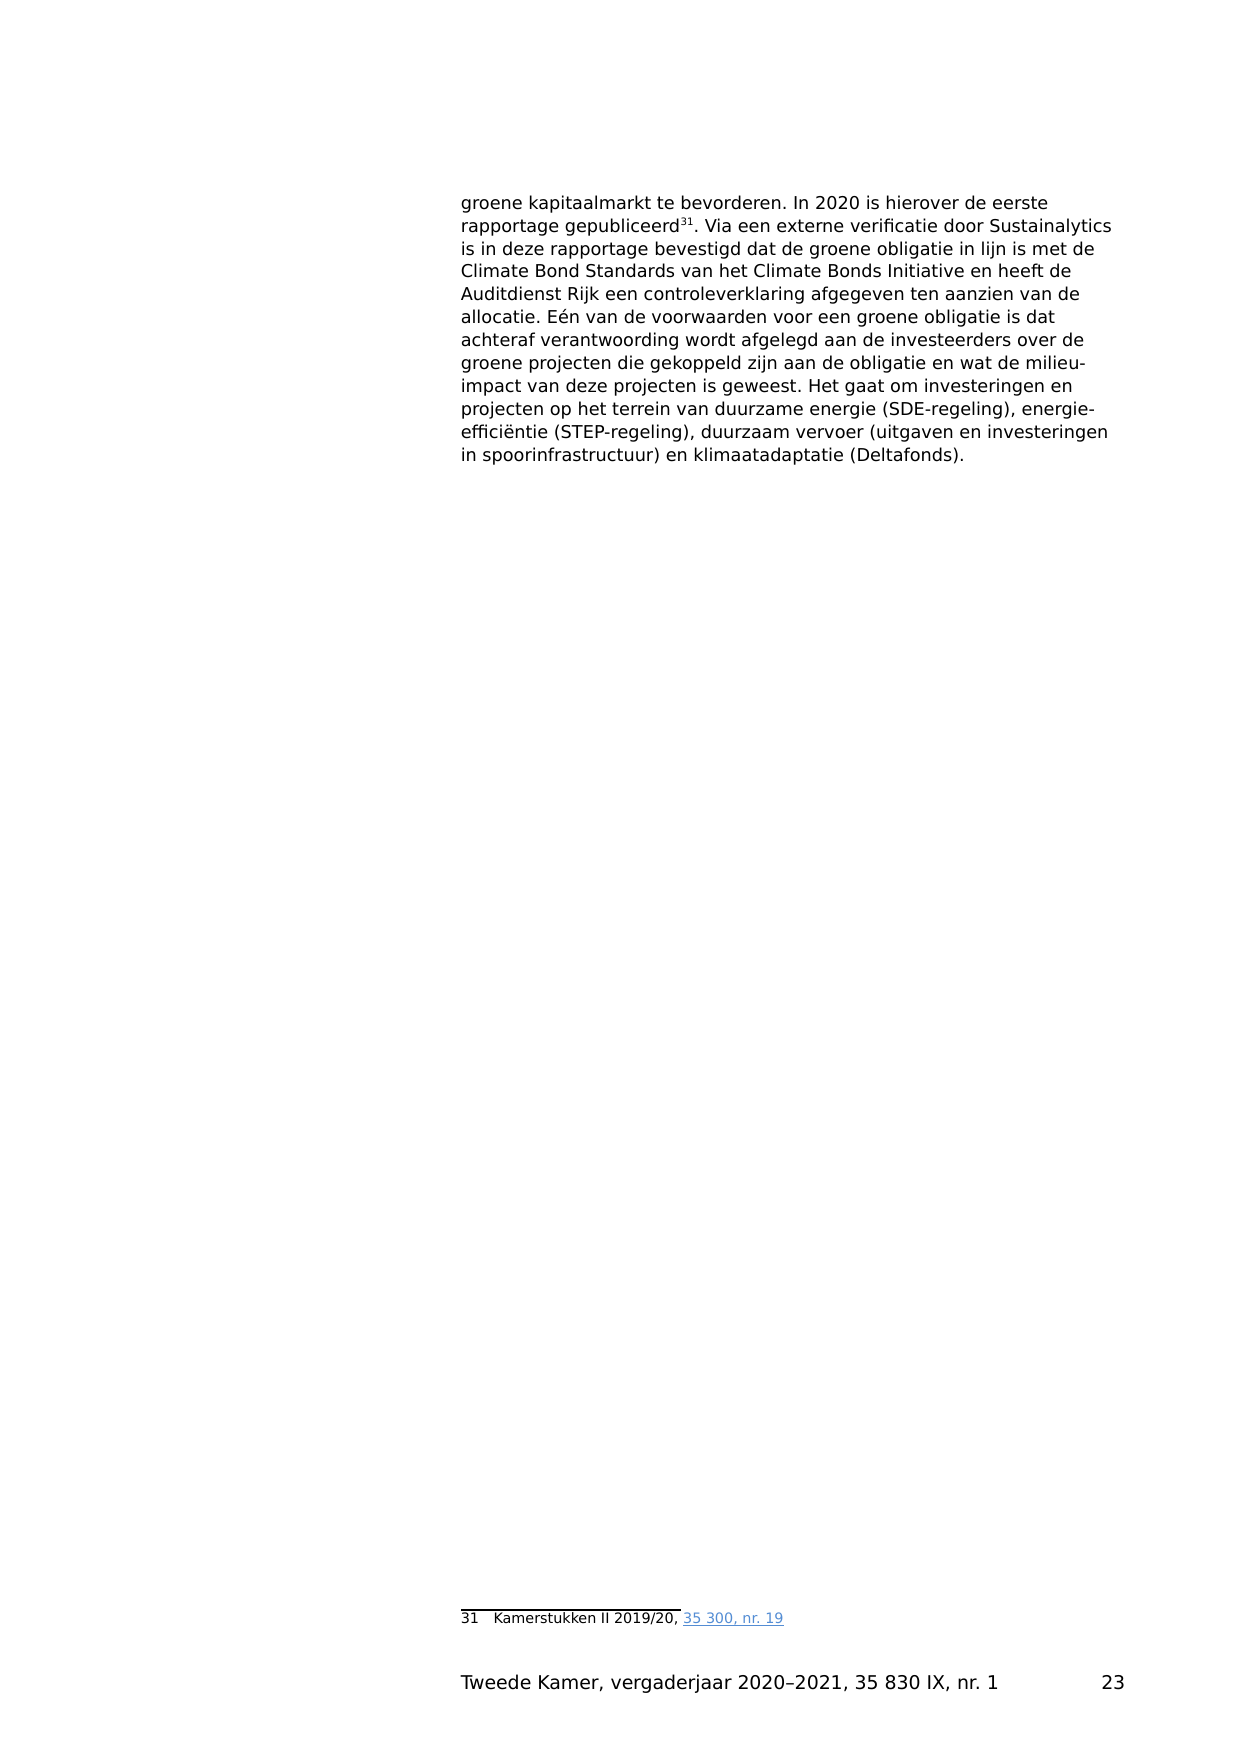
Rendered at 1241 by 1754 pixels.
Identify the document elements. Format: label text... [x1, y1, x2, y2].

text __Kamerstukken II 2019/20, 35 300, nr. 19 [461, 1610, 1125, 1627]
text groene kapitaalmarkt te bevorderen. In 2020 is hierover de eerste rapportage gepubliceerd. Via een externe verificatie door Sustainalytics is in deze rapportage bevestigd dat de groene obligatie in lijn is met de Climate Bond Standards van het Climate Bonds Initiative en heeft de Auditdienst Rijk een controleverklaring afgegeven ten aanzien van de allocatie. Eén van de voorwaarden voor een groene obligatie is dat achteraf verantwoording wordt afgelegd aan de investeerders over de groene projecten die gekoppeld zijn aan de obligatie en wat de milieu-impact van deze projecten is geweest. Het gaat om investeringen en projecten op het terrein van duurzame energie (SDE-regeling), energie-efficiëntie (STEP-regeling), duurzaam vervoer (uitgaven en investeringen in spoorinfrastructuur) en klimaatadaptatie (Deltafonds). [461, 191, 1125, 466]
